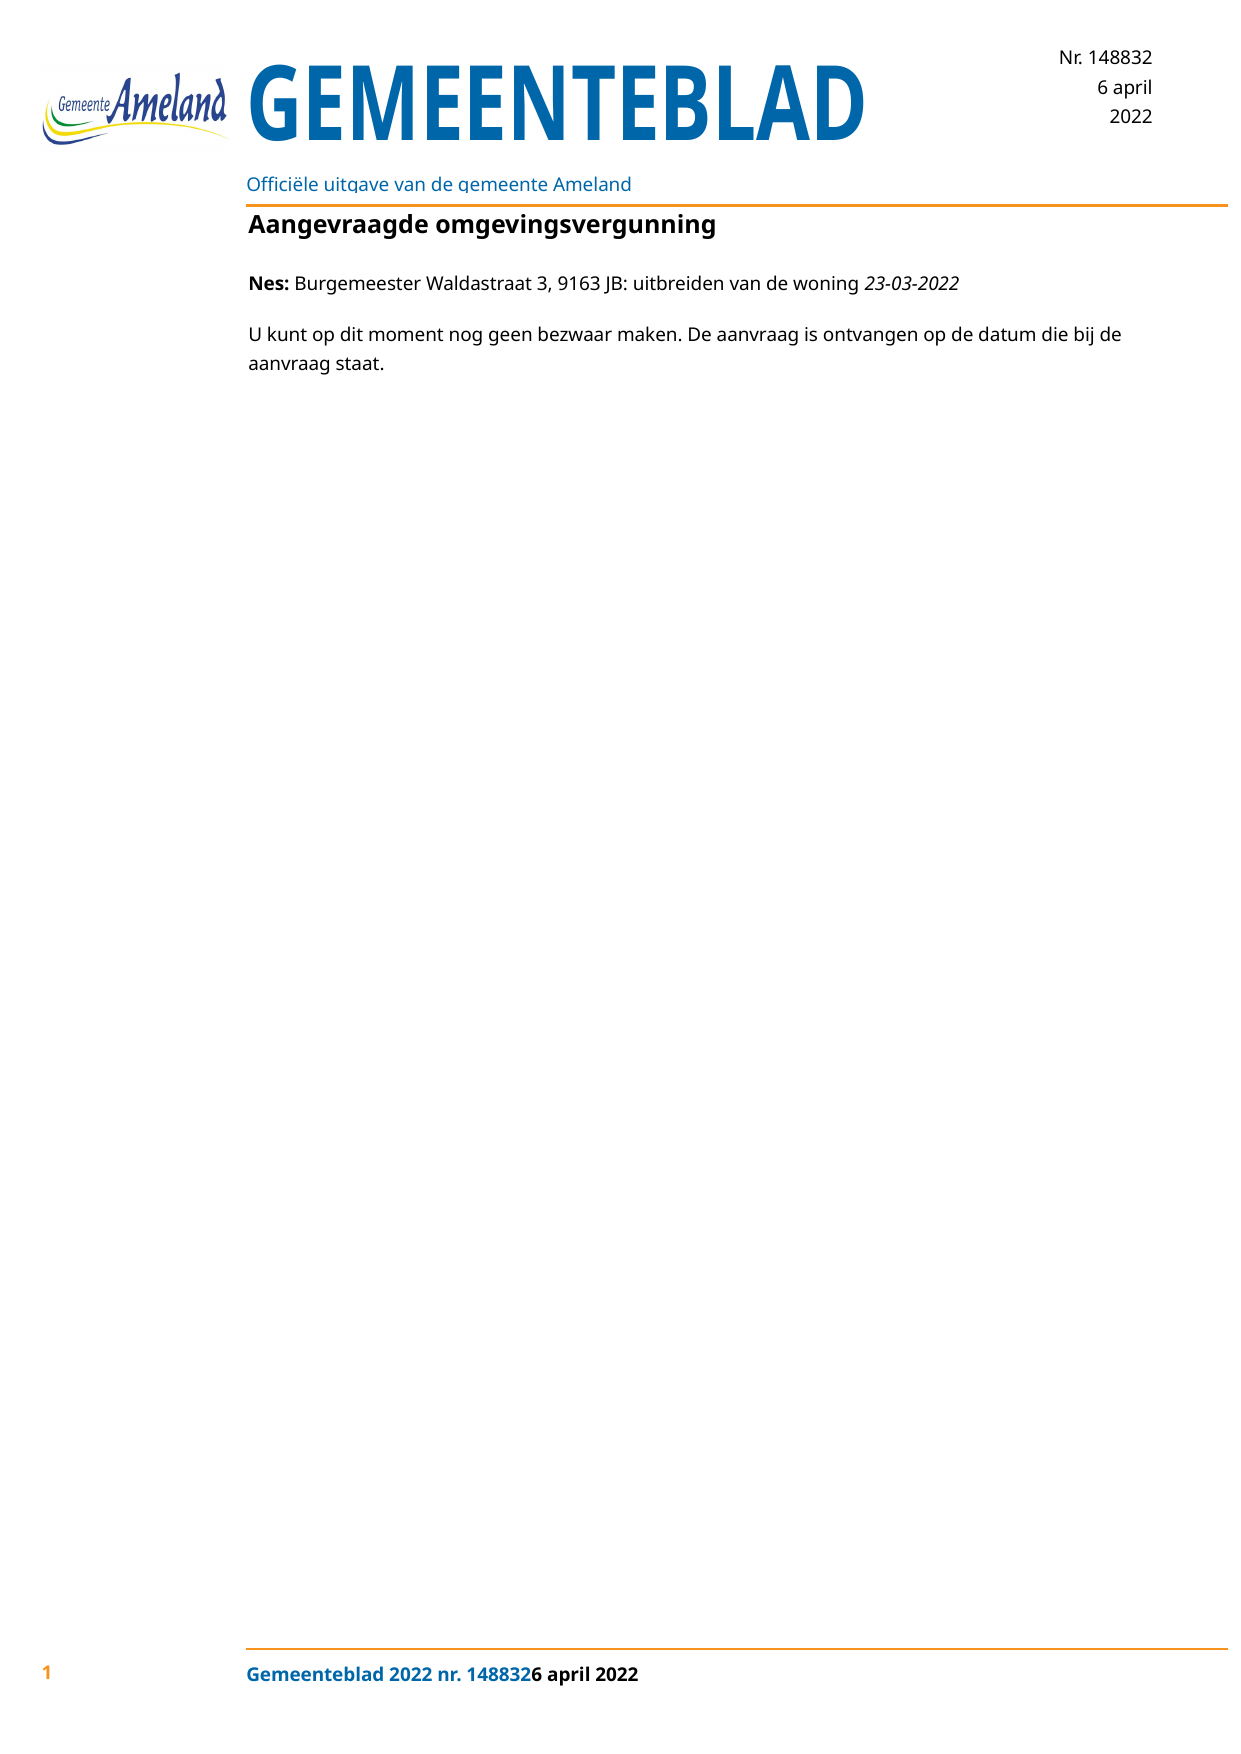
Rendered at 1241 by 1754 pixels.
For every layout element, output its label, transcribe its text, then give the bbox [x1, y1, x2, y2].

text Aangevraagde omgevingsvergunning [248, 207, 1152, 241]
picture [41, 47, 231, 172]
text Nes: Burgemeester Waldastraat 3, 9163 JB: uitbreiden van de woning 23-03-2022 [248, 270, 1152, 296]
text U kunt op dit moment nog geen bezwaar maken. De aanvraag is ontvangen op de datum die bij de aanvraag staat. [248, 321, 1152, 376]
